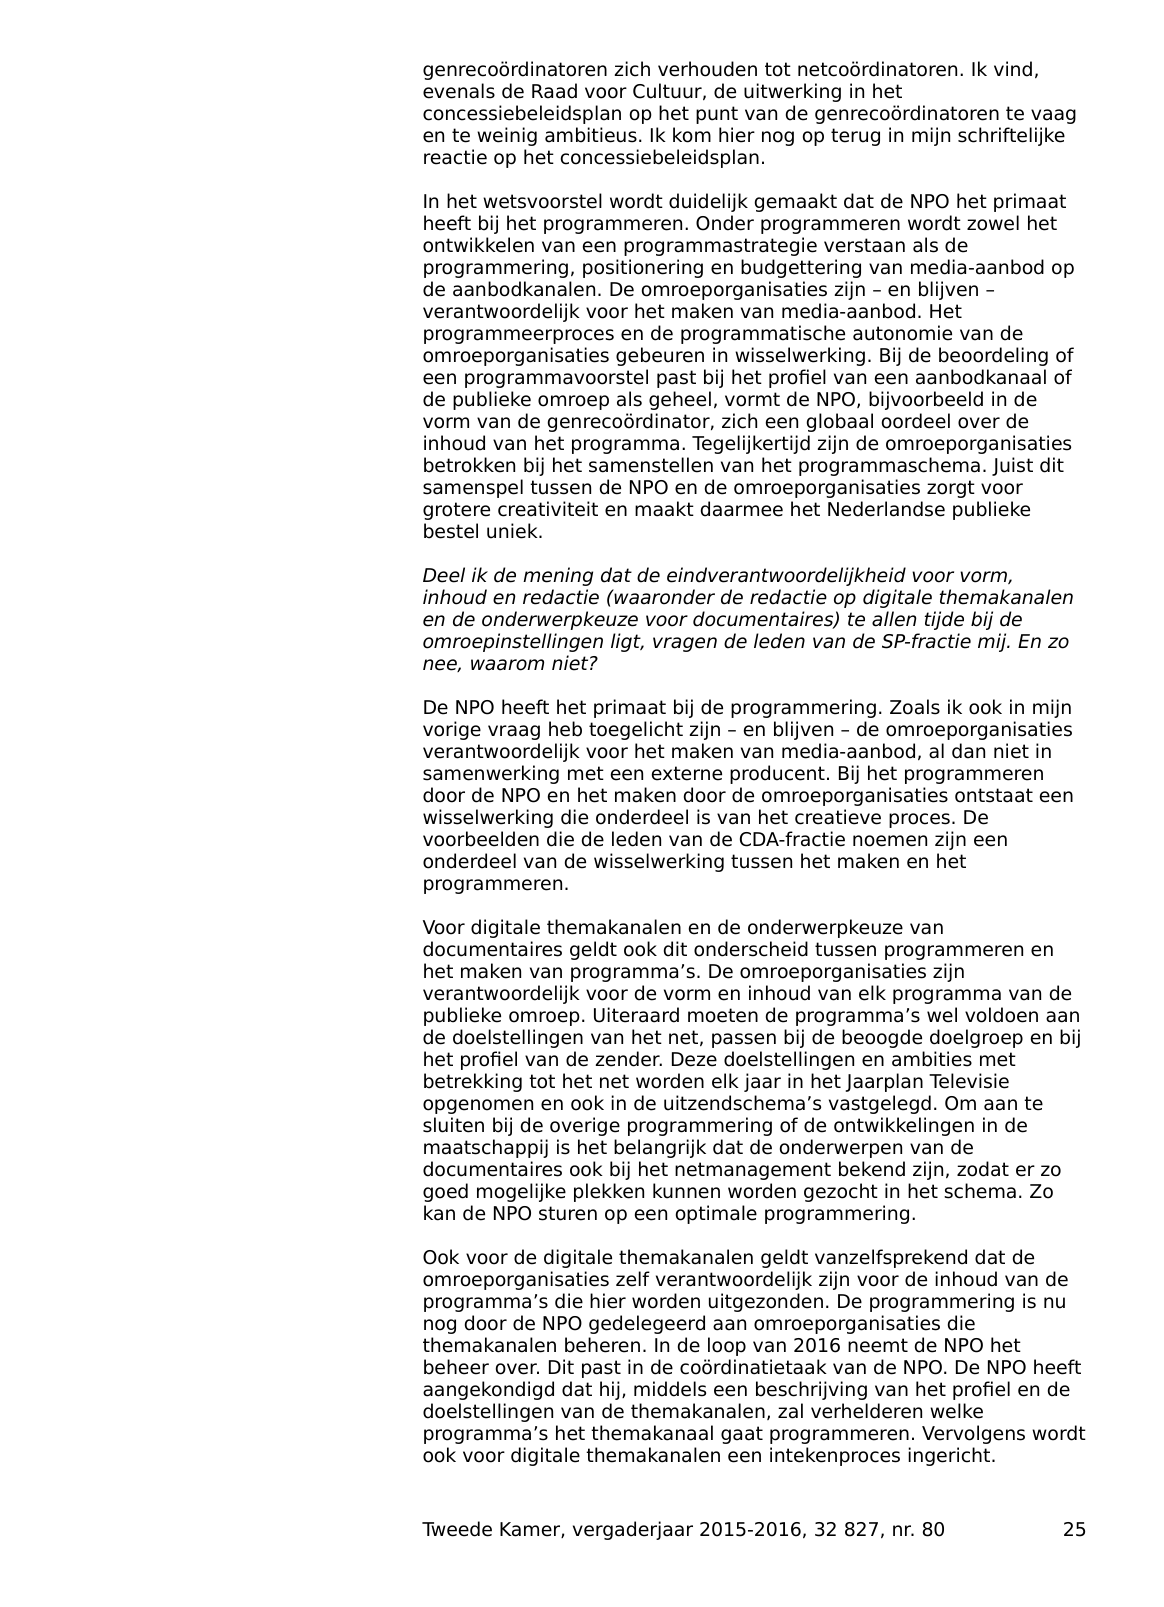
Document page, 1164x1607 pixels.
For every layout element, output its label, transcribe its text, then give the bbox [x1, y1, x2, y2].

text Deel ik de mening dat de eindverantwoordelijkheid voor vorm, inhoud en redactie (waaronder de redactie op digitale themakanalen en de onderwerpkeuze voor documentaires) te allen tijde bij de omroepinstellingen ligt, vragen de leden van de SP-fractie mij. En zo nee, waarom niet? [422, 565, 1087, 675]
text Voor digitale themakanalen en de onderwerpkeuze van documentaires geldt ook dit onderscheid tussen programmeren en het maken van programma’s. De omroeporganisaties zijn verantwoordelijk voor de vorm en inhoud van elk programma van de publieke omroep. Uiteraard moeten de programma’s wel voldoen aan de doelstellingen van het net, passen bij de beoogde doelgroep en bij het profiel van de zender. Deze doelstellingen en ambities met betrekking tot het net worden elk jaar in het Jaarplan Televisie opgenomen en ook in de uitzendschema’s vastgelegd. Om aan te sluiten bij de overige programmering of de ontwikkelingen in de maatschappij is het belangrijk dat de onderwerpen van de documentaires ook bij het netmanagement bekend zijn, zodat er zo goed mogelijke plekken kunnen worden gezocht in het schema. Zo kan de NPO sturen op een optimale programmering. [422, 917, 1087, 1225]
text genrecoördinatoren zich verhouden tot netcoördinatoren. Ik vind, evenals de Raad voor Cultuur, de uitwerking in het concessiebeleidsplan op het punt van de genrecoördinatoren te vaag en te weinig ambitieus. Ik kom hier nog op terug in mijn schriftelijke reactie op het concessiebeleidsplan. [422, 59, 1087, 169]
text Ook voor de digitale themakanalen geldt vanzelfsprekend dat de omroeporganisaties zelf verantwoordelijk zijn voor de inhoud van de programma’s die hier worden uitgezonden. De programmering is nu nog door de NPO gedelegeerd aan omroeporganisaties die themakanalen beheren. In de loop van 2016 neemt de NPO het beheer over. Dit past in de coördinatietaak van de NPO. De NPO heeft aangekondigd dat hij, middels een beschrijving van het profiel en de doelstellingen van de themakanalen, zal verhelderen welke programma’s het themakanaal gaat programmeren. Vervolgens wordt ook voor digitale themakanalen een intekenproces ingericht. [422, 1247, 1087, 1467]
text In het wetsvoorstel wordt duidelijk gemaakt dat de NPO het primaat heeft bij het programmeren. Onder programmeren wordt zowel het ontwikkelen van een programmastrategie verstaan als de programmering, positionering en budgettering van media-aanbod op de aanbodkanalen. De omroeporganisaties zijn – en blijven – verantwoordelijk voor het maken van media-aanbod. Het programmeerproces en de programmatische autonomie van de omroeporganisaties gebeuren in wisselwerking. Bij de beoordeling of een programmavoorstel past bij het profiel van een aanbodkanaal of de publieke omroep als geheel, vormt de NPO, bijvoorbeeld in de vorm van de genrecoördinator, zich een globaal oordeel over de inhoud van het programma. Tegelijkertijd zijn de omroeporganisaties betrokken bij het samenstellen van het programmaschema. Juist dit samenspel tussen de NPO en de omroeporganisaties zorgt voor grotere creativiteit en maakt daarmee het Nederlandse publieke bestel uniek. [422, 191, 1087, 543]
text De NPO heeft het primaat bij de programmering. Zoals ik ook in mijn vorige vraag heb toegelicht zijn – en blijven – de omroeporganisaties verantwoordelijk voor het maken van media-aanbod, al dan niet in samenwerking met een externe producent. Bij het programmeren door de NPO en het maken door de omroeporganisaties ontstaat een wisselwerking die onderdeel is van het creatieve proces. De voorbeelden die de leden van de CDA-fractie noemen zijn een onderdeel van de wisselwerking tussen het maken en het programmeren. [422, 697, 1087, 895]
